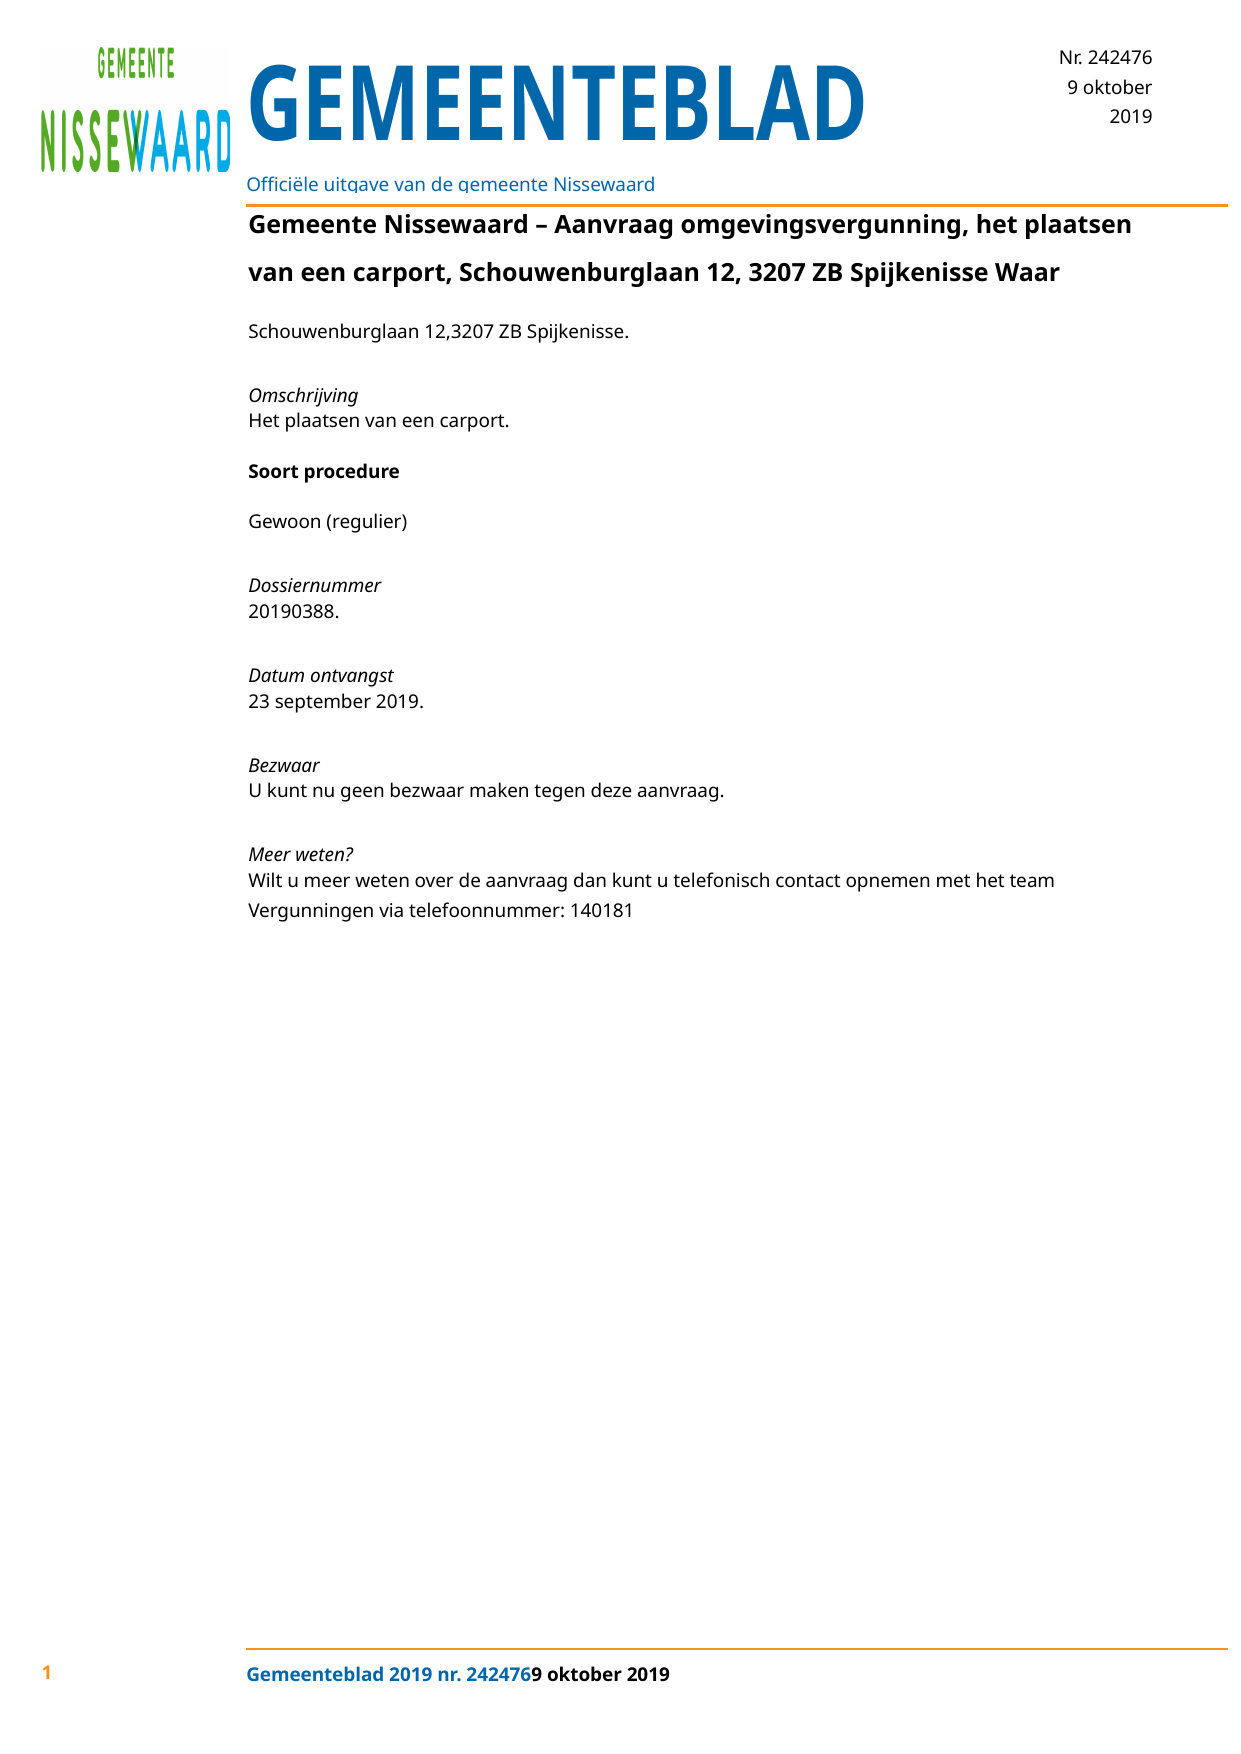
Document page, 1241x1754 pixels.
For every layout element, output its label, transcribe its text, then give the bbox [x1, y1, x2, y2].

picture [222, 122, 227, 160]
text Het plaatsen van een carport. [248, 408, 1152, 433]
picture [176, 157, 187, 172]
text 20190388. [248, 598, 1152, 624]
text Schouwenburglaan 12,3207 ZB Spijkenisse. [248, 318, 1152, 344]
picture [201, 122, 206, 138]
text Wilt u meer weten over de aanvraag dan kunt u telefonisch contact opnemen met het team Vergunningen via telefoonnummer: 140181 [248, 867, 1152, 922]
picture [154, 157, 165, 172]
text Datum ontvangst [248, 662, 1152, 688]
text Gewoon (regulier) [248, 508, 1152, 534]
picture [200, 151, 206, 172]
picture [41, 47, 231, 172]
text U kunt nu geen bezwaar maken tegen deze aanvraag. [248, 777, 1152, 803]
text Gemeente Nissewaard – Aanvraag omgevingsvergunning, het plaatsen van een carport, Schouwenburglaan 12, 3207 ZB Spijkenisse Waar [248, 207, 1152, 288]
text Bezwaar [248, 752, 1152, 777]
text Dossiernummer [248, 572, 1152, 598]
text 23 september 2019. [248, 688, 1152, 713]
text Omschrijving [248, 382, 1152, 408]
text Meer weten? [248, 841, 1152, 867]
text Soort procedure [248, 458, 1152, 484]
